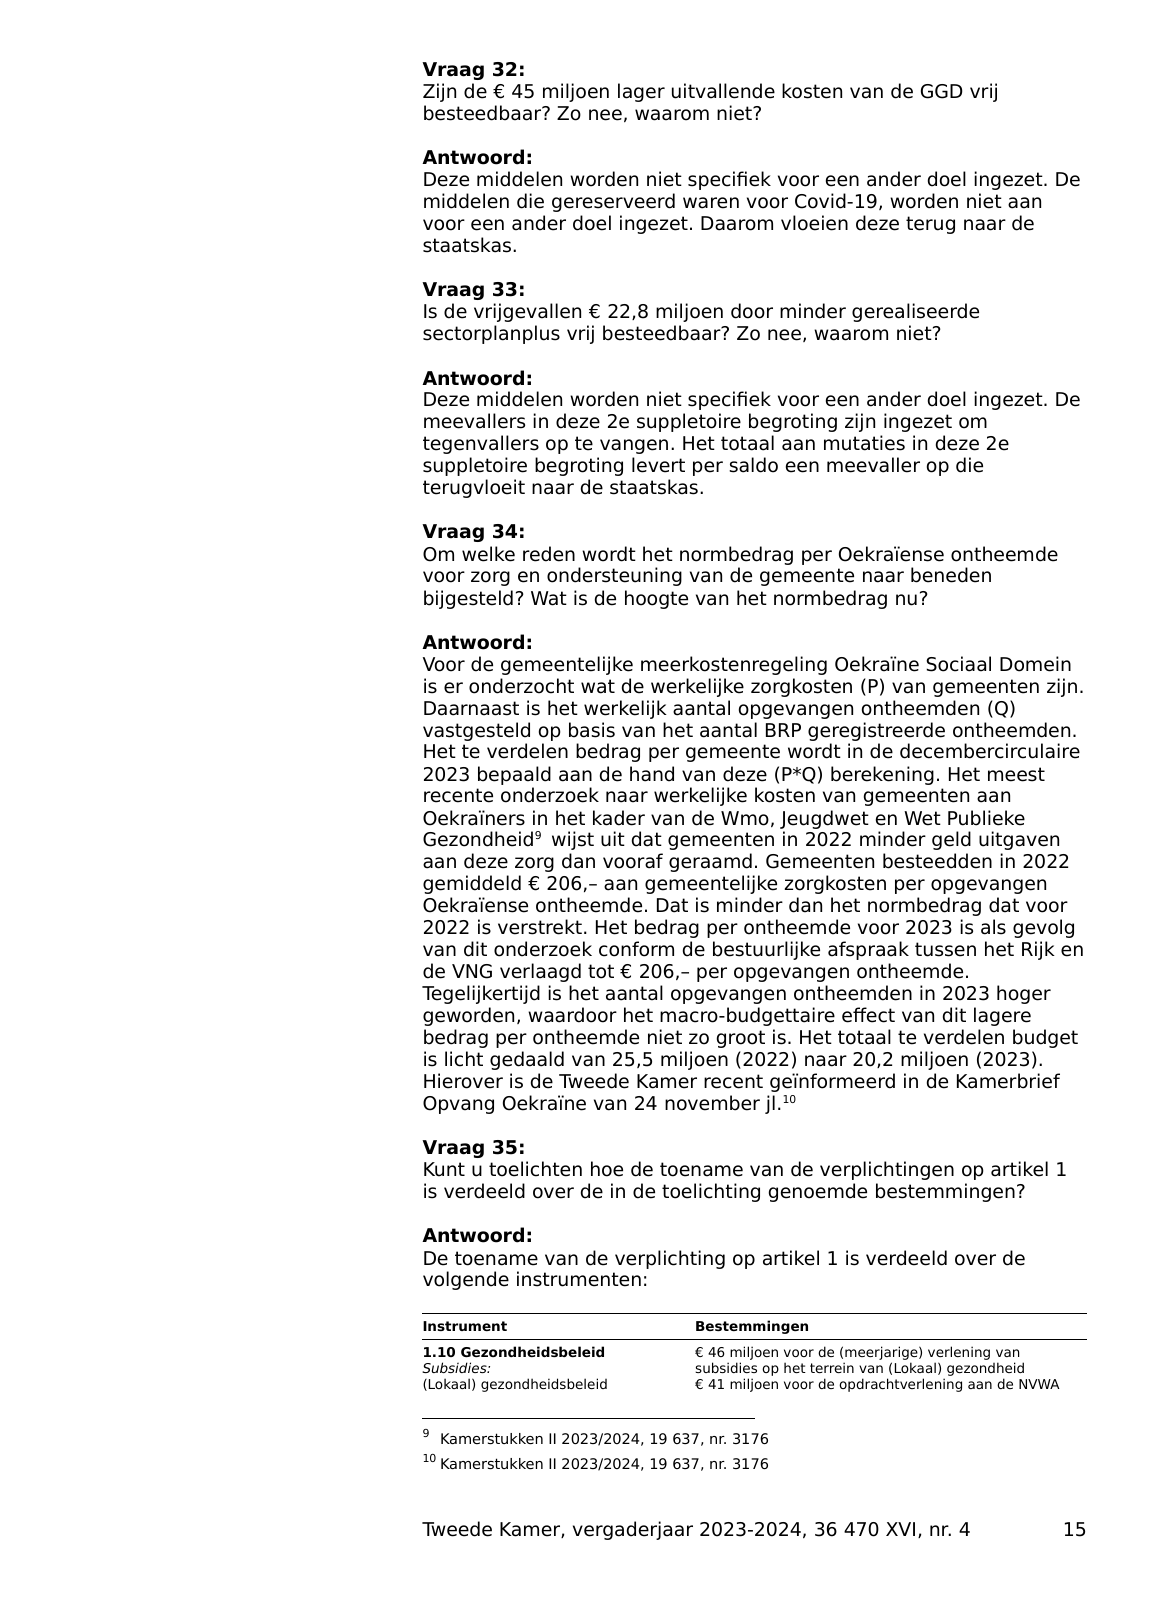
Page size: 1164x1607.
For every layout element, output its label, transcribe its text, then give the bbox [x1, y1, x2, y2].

text Is de vrijgevallen € 22,8 miljoen door minder gerealiseerde sectorplanplus vrij besteedbaar? Zo nee, waarom niet? [422, 301, 1087, 345]
text Deze middelen worden niet specifiek voor een ander doel ingezet. De middelen die gereserveerd waren voor Covid-19, worden niet aan voor een ander doel ingezet. Daarom vloeien deze terug naar de staatskas. [422, 169, 1087, 257]
text Voor de gemeentelijke meerkostenregeling Oekraïne Sociaal Domein is er onderzocht wat de werkelijke zorgkosten (P) van gemeenten zijn. Daarnaast is het werkelijk aantal opgevangen ontheemden (Q) vastgesteld op basis van het aantal BRP geregistreerde ontheemden. Het te verdelen bedrag per gemeente wordt in de decembercirculaire 2023 bepaald aan de hand van deze (P*Q) berekening. Het meest recente onderzoek naar werkelijke kosten van gemeenten aan Oekraïners in het kader van de Wmo, Jeugdwet en Wet Publieke Gezondheid wijst uit dat gemeenten in 2022 minder geld uitgaven aan deze zorg dan vooraf geraamd. Gemeenten besteedden in 2022 gemiddeld € 206,– aan gemeentelijke zorgkosten per opgevangen Oekraïense ontheemde. Dat is minder dan het normbedrag dat voor 2022 is verstrekt. Het bedrag per ontheemde voor 2023 is als gevolg van dit onderzoek conform de bestuurlijke afspraak tussen het Rijk en de VNG verlaagd tot € 206,– per opgevangen ontheemde. Tegelijkertijd is het aantal opgevangen ontheemden in 2023 hoger geworden, waardoor het macro-budgettaire effect van dit lagere bedrag per ontheemde niet zo groot is. Het totaal te verdelen budget is licht gedaald van 25,5 miljoen (2022) naar 20,2 miljoen (2023). Hierover is de Tweede Kamer recent geïnformeerd in de Kamerbrief Opvang Oekraïne van 24 november jl. [422, 653, 1087, 1115]
text Antwoord: [422, 1225, 1087, 1247]
table_cell € 46 miljoen voor de (meerjarige) verlening van subsidies op het terrein van (Lokaal) gezondheid € 41 miljoen voor de opdrachtverlening aan de NVWA [689, 1340, 1087, 1392]
text Om welke reden wordt het normbedrag per Oekraïense ontheemde voor zorg en ondersteuning van de gemeente naar beneden bijgesteld? Wat is de hoogte van het normbedrag nu? [422, 543, 1087, 609]
text Zijn de € 45 miljoen lager uitvallende kosten van de GGD vrij besteedbaar? Zo nee, waarom niet? [422, 81, 1087, 125]
text Vraag 33: [422, 279, 1087, 301]
text Vraag 32: [422, 59, 1087, 81]
text Kamerstukken II 2023/2024, 19 637, nr. 3176 [422, 1427, 1087, 1449]
table_cell 1.10 Gezondheidsbeleid Subsidies: (Lokaal) gezondheidsbeleid [422, 1340, 689, 1392]
table_header Bestemmingen [689, 1314, 1087, 1339]
text Antwoord: [422, 147, 1087, 169]
text Kunt u toelichten hoe de toename van de verplichtingen op artikel 1 is verdeeld over de in de toelichting genoemde bestemmingen? [422, 1159, 1087, 1203]
table_header Instrument [422, 1314, 689, 1339]
text Antwoord: [422, 367, 1087, 389]
text Vraag 35: [422, 1137, 1087, 1159]
text Antwoord: [422, 632, 1087, 653]
text Vraag 34: [422, 521, 1087, 543]
text De toename van de verplichting op artikel 1 is verdeeld over de volgende instrumenten: [422, 1247, 1087, 1291]
text Kamerstukken II 2023/2024, 19 637, nr. 3176 [422, 1452, 1087, 1474]
text Deze middelen worden niet specifiek voor een ander doel ingezet. De meevallers in deze 2e suppletoire begroting zijn ingezet om tegenvallers op te vangen. Het totaal aan mutaties in deze 2e suppletoire begroting levert per saldo een meevaller op die terugvloeit naar de staatskas. [422, 389, 1087, 499]
